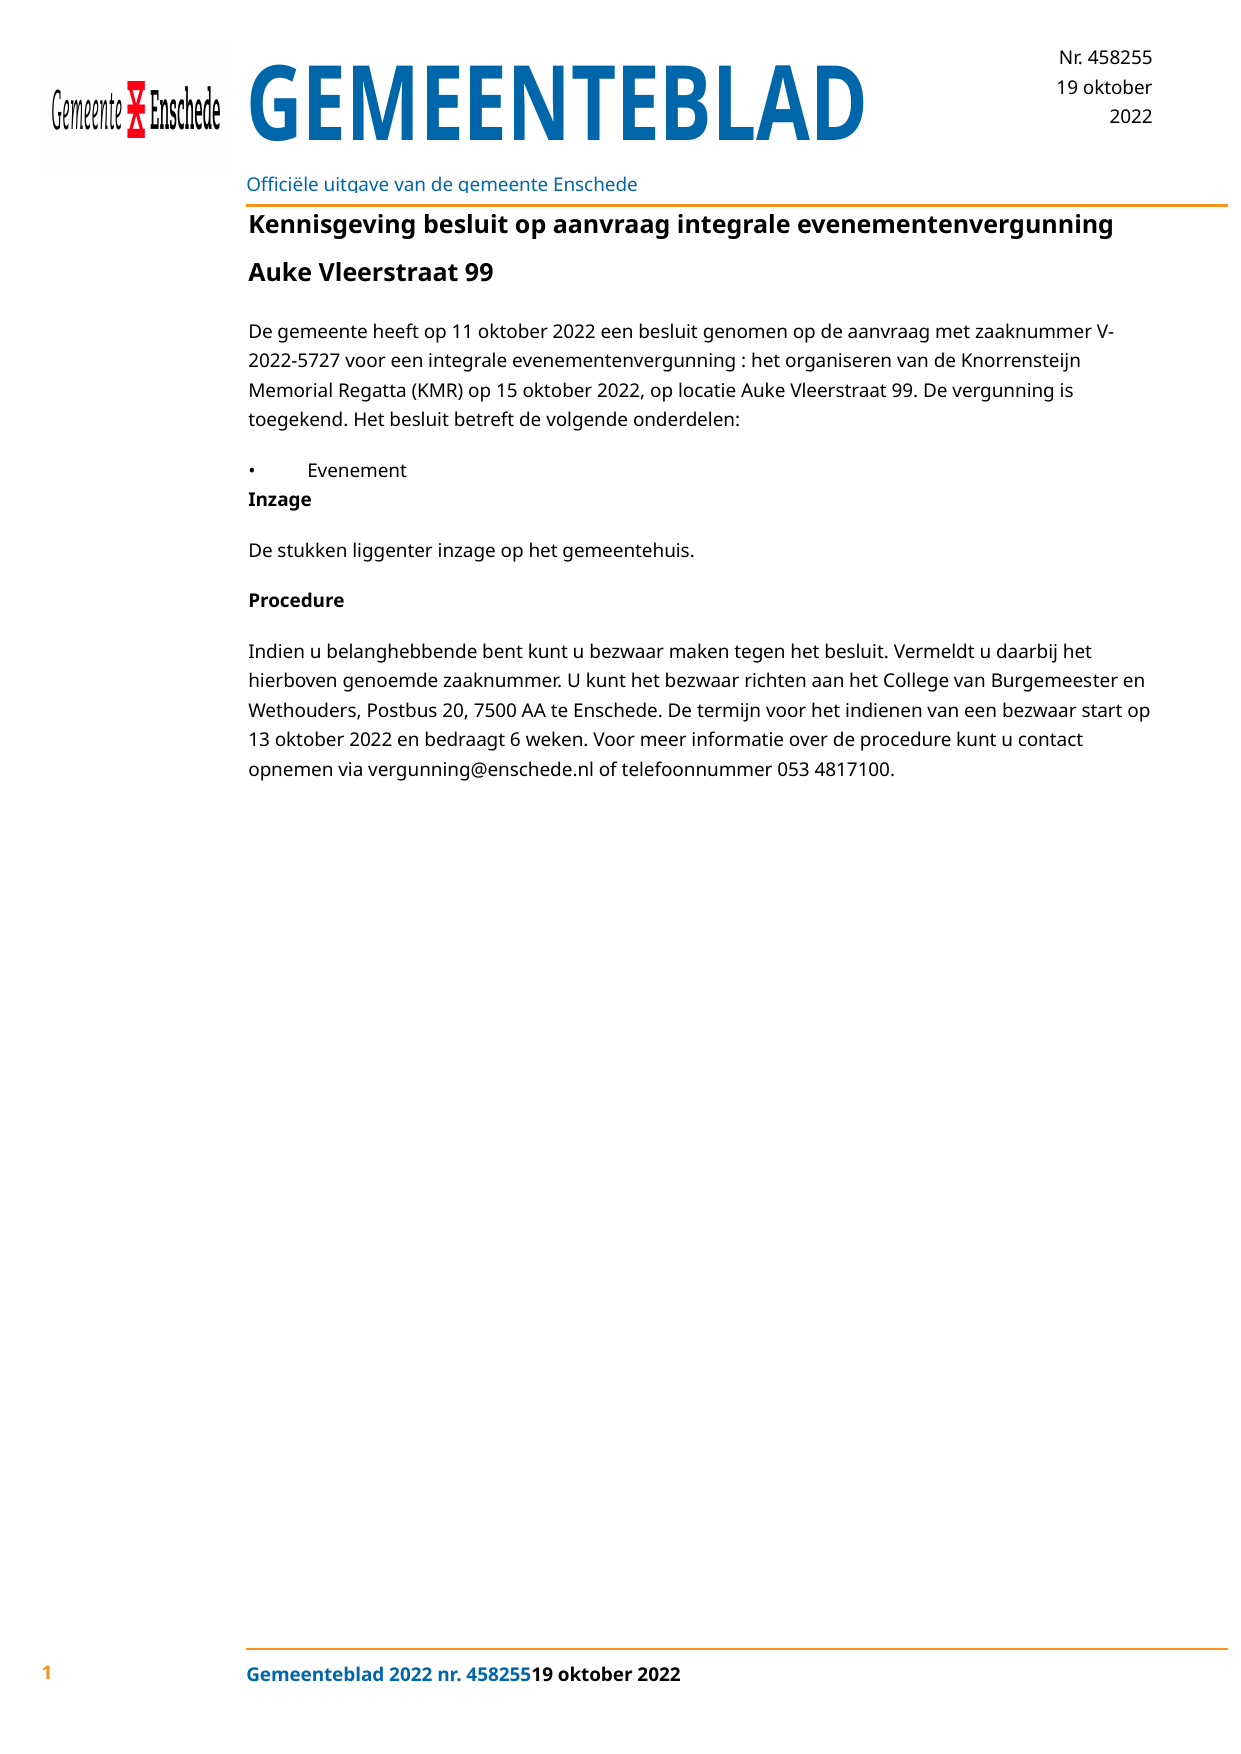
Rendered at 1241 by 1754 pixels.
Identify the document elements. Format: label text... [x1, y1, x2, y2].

list Evenement [248, 457, 1152, 483]
text Procedure [248, 587, 1152, 613]
picture [41, 47, 231, 172]
text Kennisgeving besluit op aanvraag integrale evenementenvergunning Auke Vleerstraat 99 [248, 207, 1152, 288]
text De stukken liggenter inzage op het gemeentehuis. [248, 537, 1152, 563]
text De gemeente heeft op 11 oktober 2022 een besluit genomen op de aanvraag met zaaknummer V-2022-5727 voor een integrale evenementenvergunning : het organiseren van de Knorrensteijn Memorial Regatta (KMR) op 15 oktober 2022, op locatie Auke Vleerstraat 99. De vergunning is toegekend. Het besluit betreft de volgende onderdelen: [248, 318, 1152, 432]
text Indien u belanghebbende bent kunt u bezwaar maken tegen het besluit. Vermeldt u daarbij het hierboven genoemde zaaknummer. U kunt het bezwaar richten aan het College van Burgemees­ter en Wethouders, Postbus 20, 7500 AA te Enschede. De termijn voor het indienen van een bezwaar start op 13 oktober 2022 en bedraagt 6 weken. Voor meer informatie over de procedure kunt u contact opnemen via vergunning@enschede.nl of telefoonnummer 053 4817100. [248, 638, 1152, 782]
text Inzage [248, 487, 1152, 512]
